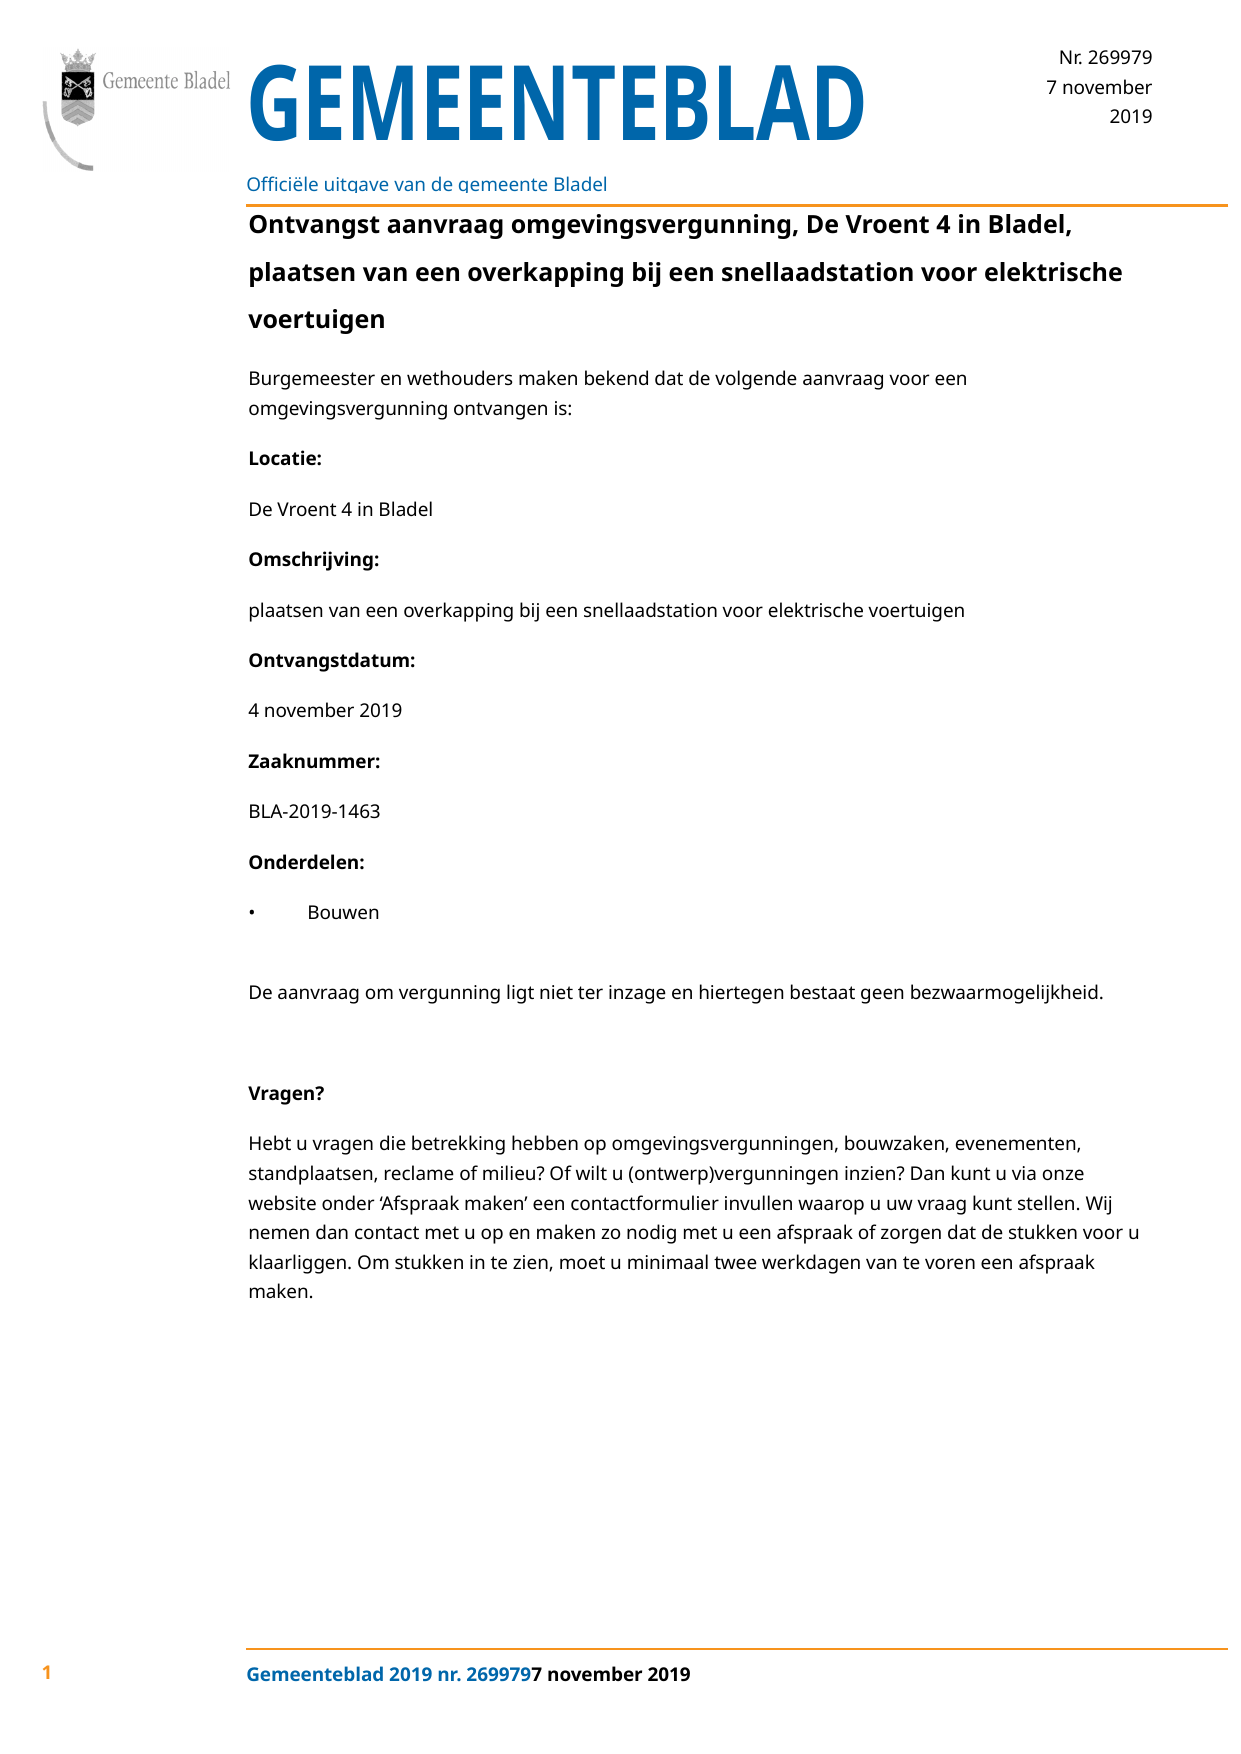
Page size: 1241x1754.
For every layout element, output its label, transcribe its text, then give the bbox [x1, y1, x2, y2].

picture [41, 47, 231, 172]
text Zaaknummer: [248, 748, 1152, 774]
text Onderdelen: [248, 849, 1152, 874]
list Bouwen [248, 899, 1152, 925]
text BLA-2019-1463 [248, 798, 1152, 824]
text Omschrijving: [248, 546, 1152, 572]
text Locatie: [248, 446, 1152, 471]
text Hebt u vragen die betrekking hebben op omgevingsvergunningen, bouwzaken, evenementen, standplaatsen, reclame of milieu? Of wilt u (ontwerp)vergunningen inzien? Dan kunt u via onze website onder ‘Afspraak maken’ een contactformulier invullen waarop u uw vraag kunt stellen. Wij nemen dan contact met u op en maken zo nodig met u een afspraak of zorgen dat de stukken voor u klaarliggen. Om stukken in te zien, moet u minimaal twee werkdagen van te voren een afspraak maken. [248, 1131, 1152, 1304]
text Burgemeester en wethouders maken bekend dat de volgende aanvraag voor een omgevingsvergunning ontvangen is: [248, 366, 1152, 421]
text 4 november 2019 [248, 698, 1152, 723]
text Ontvangst aanvraag omgevingsvergunning, De Vroent 4 in Bladel, plaatsen van een overkapping bij een snellaadstation voor elektrische voertuigen [248, 207, 1152, 336]
text Ontvangstdatum: [248, 647, 1152, 673]
text plaatsen van een overkapping bij een snellaadstation voor elektrische voertuigen [248, 597, 1152, 622]
text De Vroent 4 in Bladel [248, 496, 1152, 522]
text Vragen? [248, 1080, 1152, 1106]
text De aanvraag om vergunning ligt niet ter inzage en hiertegen bestaat geen bezwaarmogelijkheid. [248, 979, 1152, 1005]
